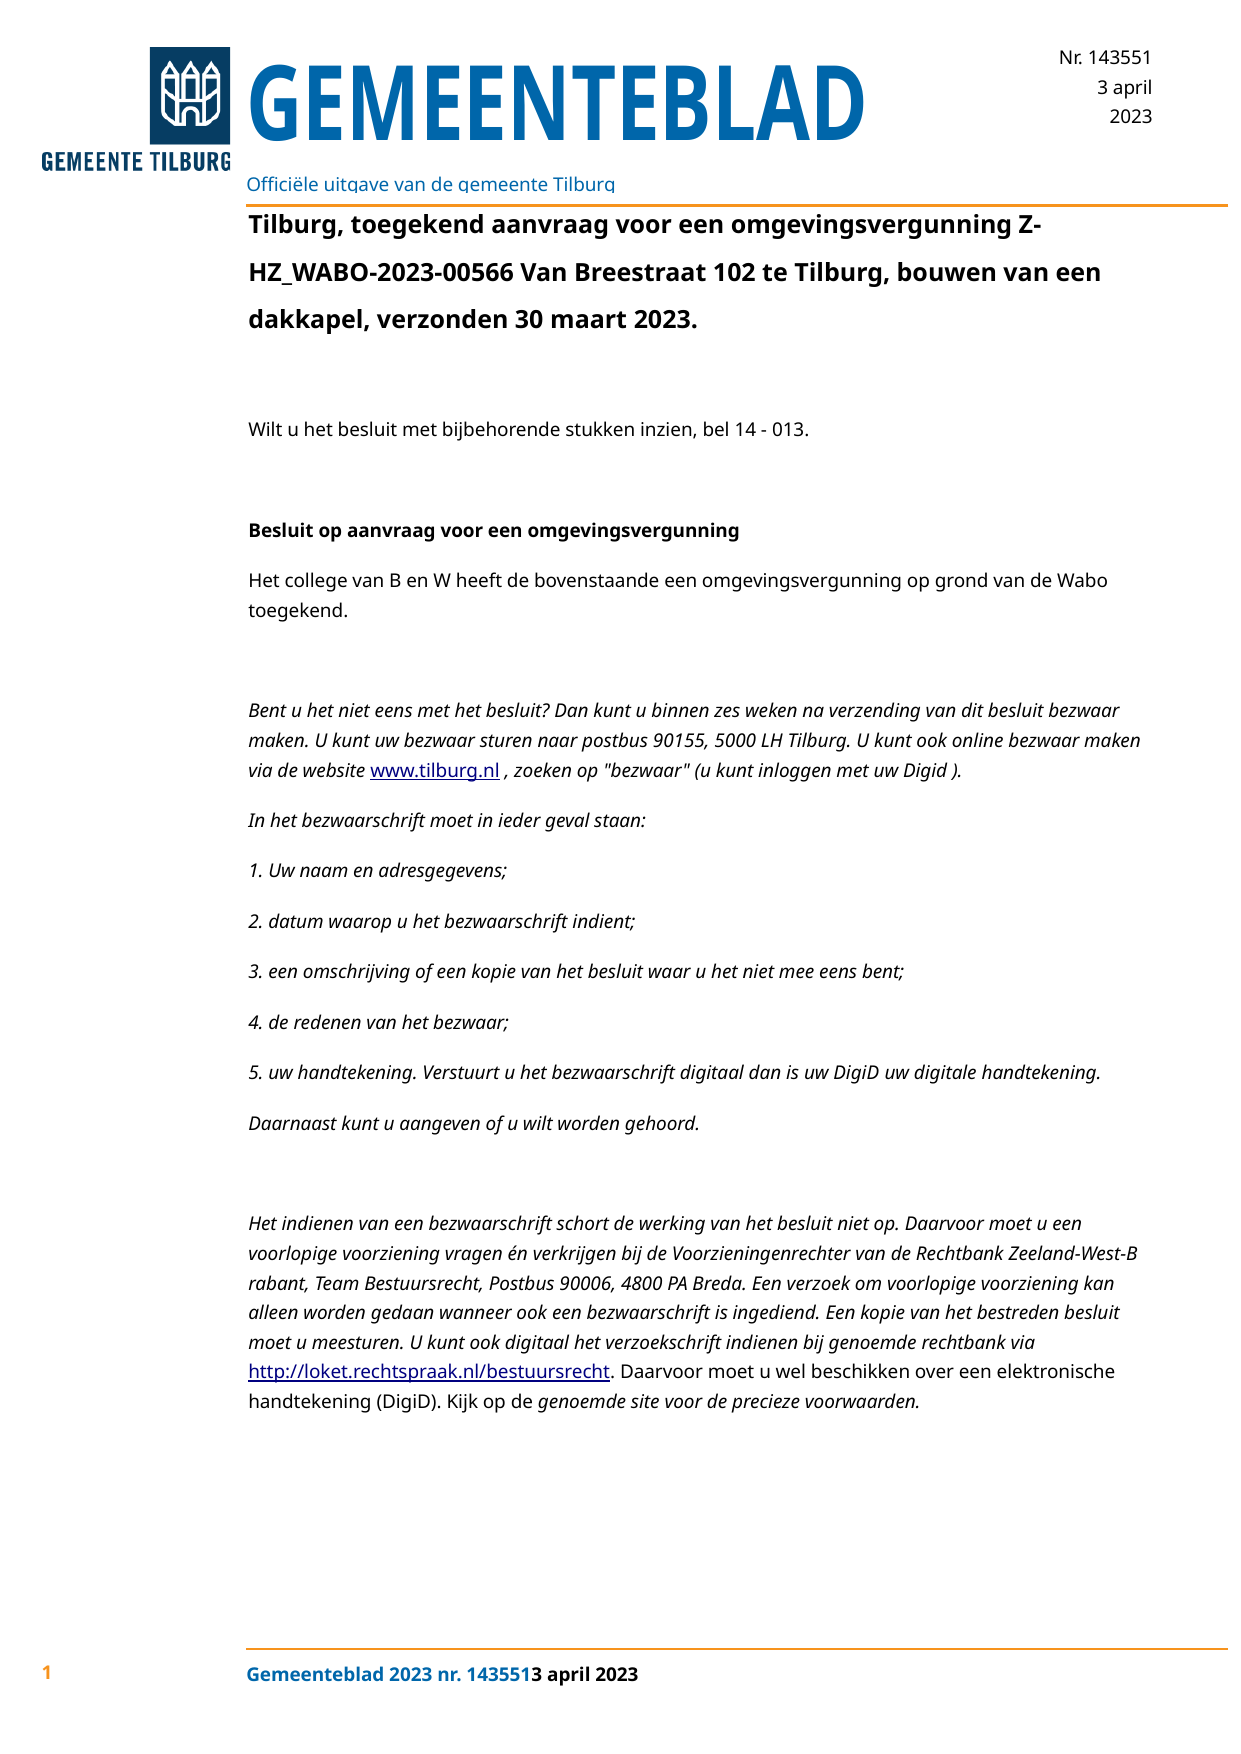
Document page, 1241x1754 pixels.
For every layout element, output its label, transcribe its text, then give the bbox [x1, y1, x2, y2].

text 4. de redenen van het bezwaar; [248, 1009, 1152, 1034]
text 1. Uw naam en adresgegevens; [248, 858, 1152, 883]
text Het college van B en W heeft de bovenstaande een omgevingsvergunning op grond van de Wabo toegekend. [248, 567, 1152, 622]
text Besluit op aanvraag voor een omgevingsvergunning [248, 517, 1152, 542]
text In het bezwaarschrift moet in ieder geval staan: [248, 807, 1152, 833]
text 3. een omschrijving of een kopie van het besluit waar u het niet mee eens bent; [248, 958, 1152, 984]
text Wilt u het besluit met bijbehorende stukken inzien, bel 14 - 013. [248, 416, 1152, 442]
text Bent u het niet eens met het besluit? Dan kunt u binnen zes weken na verzending van dit besluit bezwaar maken. U kunt uw bezwaar sturen naar postbus 90155, 5000 LH Tilburg. U kunt ook online bezwaar maken via de website www.tilburg.nl , zoeken op "bezwaar" (u kunt inloggen met uw Digid ). [248, 698, 1152, 782]
text 2. datum waarop u het bezwaarschrift indient; [248, 908, 1152, 934]
text 5. uw handtekening. Verstuurt u het bezwaarschrift digitaal dan is uw DigiD uw digitale handtekening. [248, 1059, 1152, 1085]
text Tilburg, toegekend aanvraag voor een omgevingsvergunning Z-HZ_WABO-2023-00566 Van Breestraat 102 te Tilburg, bouwen van een dakkapel, verzonden 30 maart 2023. [248, 207, 1152, 336]
picture [41, 47, 231, 172]
text Daarnaast kunt u aangeven of u wilt worden gehoord. [248, 1110, 1152, 1135]
text Het indienen van een bezwaarschrift schort de werking van het besluit niet op. Daarvoor moet u een voorlopige voorziening vragen én verkrijgen bij de Voorzieningenrechter van de Rechtbank Zeeland-West-B rabant, Team Bestuursrecht, Postbus 90006, 4800 PA Breda. Een verzoek om voorlopige voorziening kan alleen worden gedaan wanneer ook een bezwaarschrift is ingediend. Een kopie van het bestreden besluit moet u meesturen. U kunt ook digitaal het verzoekschrift indienen bij genoemde rechtbank via http://loket.rechtspraak.nl/bestuursrecht. Daarvoor moet u wel beschikken over een elektronische handtekening (DigiD). Kijk op de genoemde site voor de precieze voorwaarden. [248, 1211, 1152, 1414]
